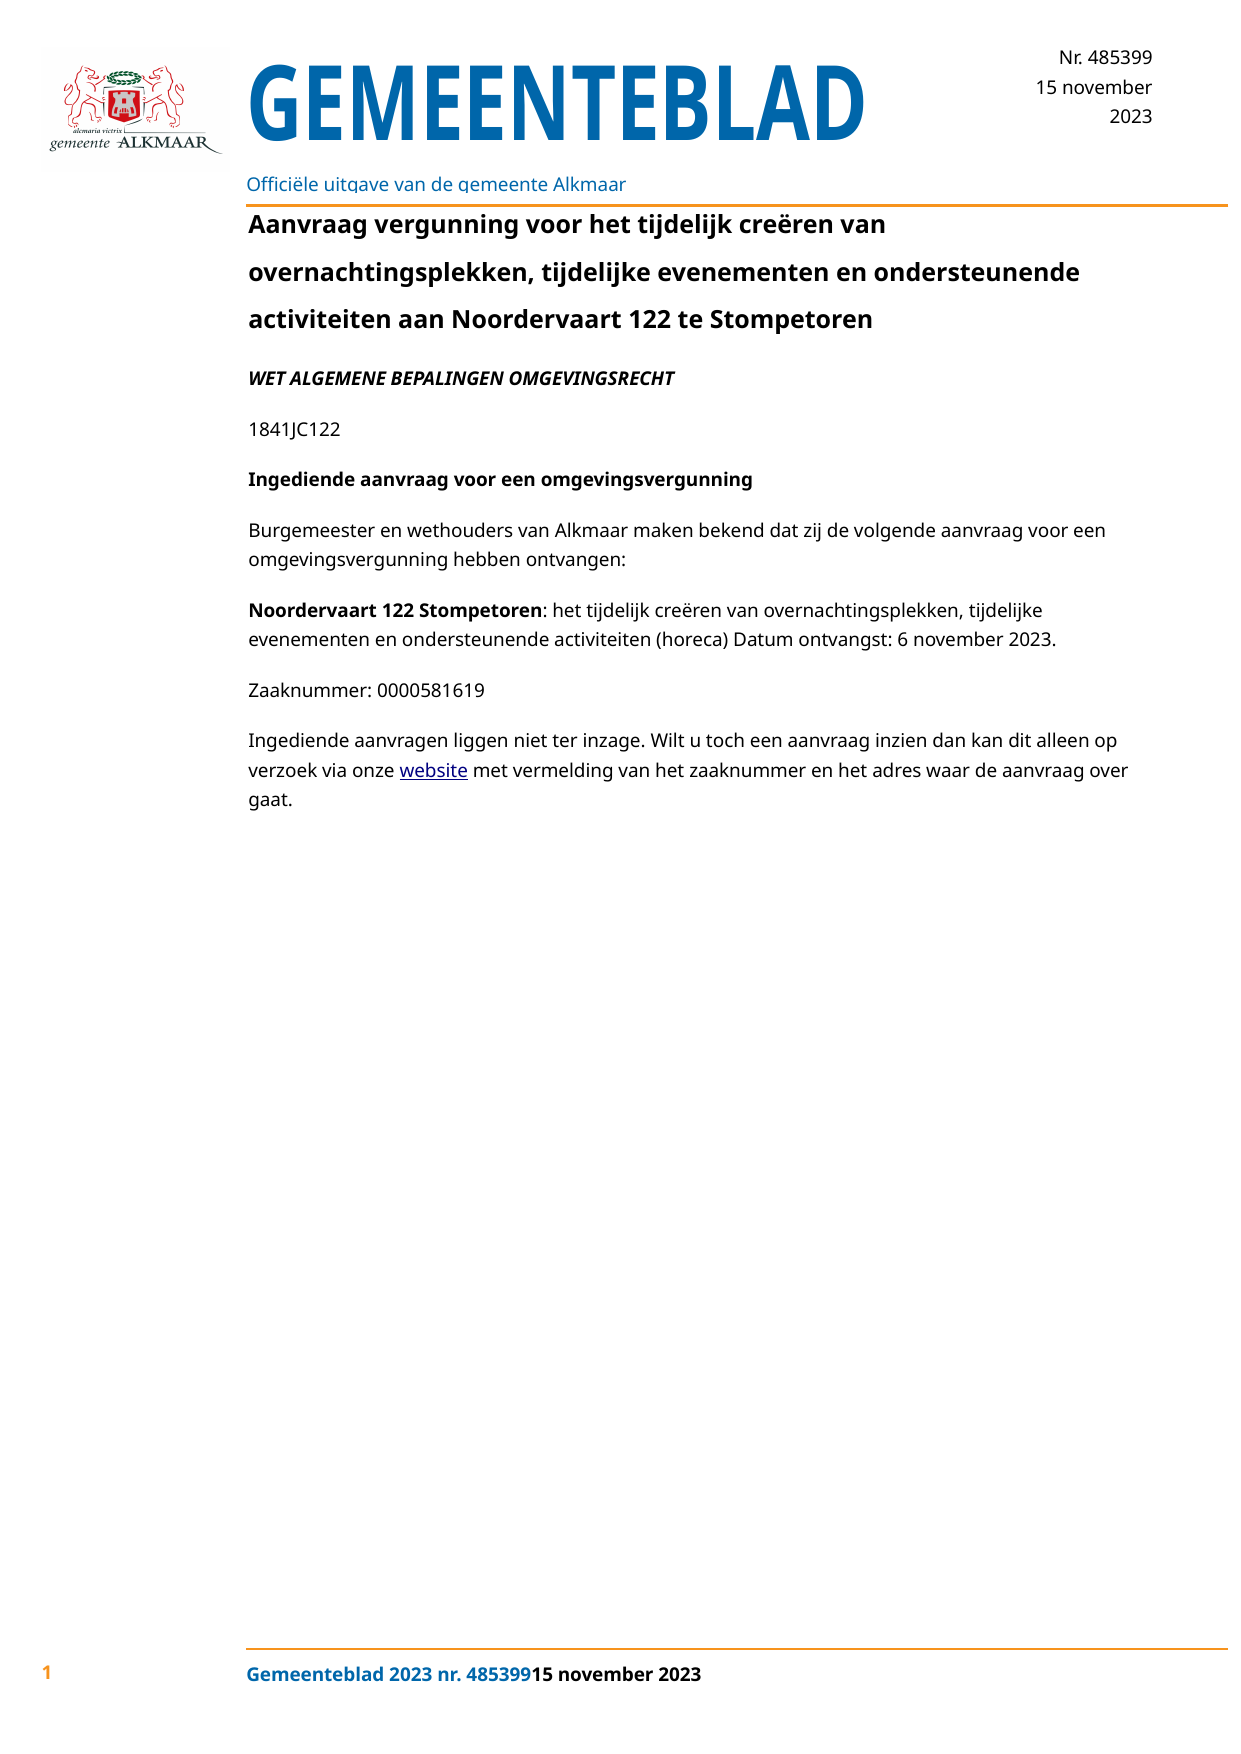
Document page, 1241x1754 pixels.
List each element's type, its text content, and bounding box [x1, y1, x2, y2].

text Ingediende aanvraag voor een omgevingsvergunning [248, 466, 1152, 492]
text Burgemeester en wethouders van Alkmaar maken bekend dat zij de volgende aanvraag voor een omgevingsvergunning hebben ontvangen: [248, 517, 1152, 572]
text 1841JC122 [248, 416, 1152, 442]
text Aanvraag vergunning voor het tijdelijk creëren van overnachtingsplekken, tijdelijke evenementen en ondersteunende activiteiten aan Noordervaart 122 te Stompetoren [248, 207, 1152, 336]
text Zaaknummer: 0000581619 [248, 677, 1152, 702]
picture [41, 47, 231, 172]
text Noordervaart 122 Stompetoren: het tijdelijk creëren van overnachtingsplekken, tijdelijke evenementen en ondersteunende activiteiten (horeca) Datum ontvangst: 6 november 2023. [248, 597, 1152, 652]
text WET ALGEMENE BEPALINGEN OMGEVINGSRECHT [248, 366, 1152, 391]
text Ingediende aanvragen liggen niet ter inzage. Wilt u toch een aanvraag inzien dan kan dit alleen op verzoek via onze website met vermelding van het zaaknummer en het adres waar de aanvraag over gaat. [248, 727, 1152, 812]
